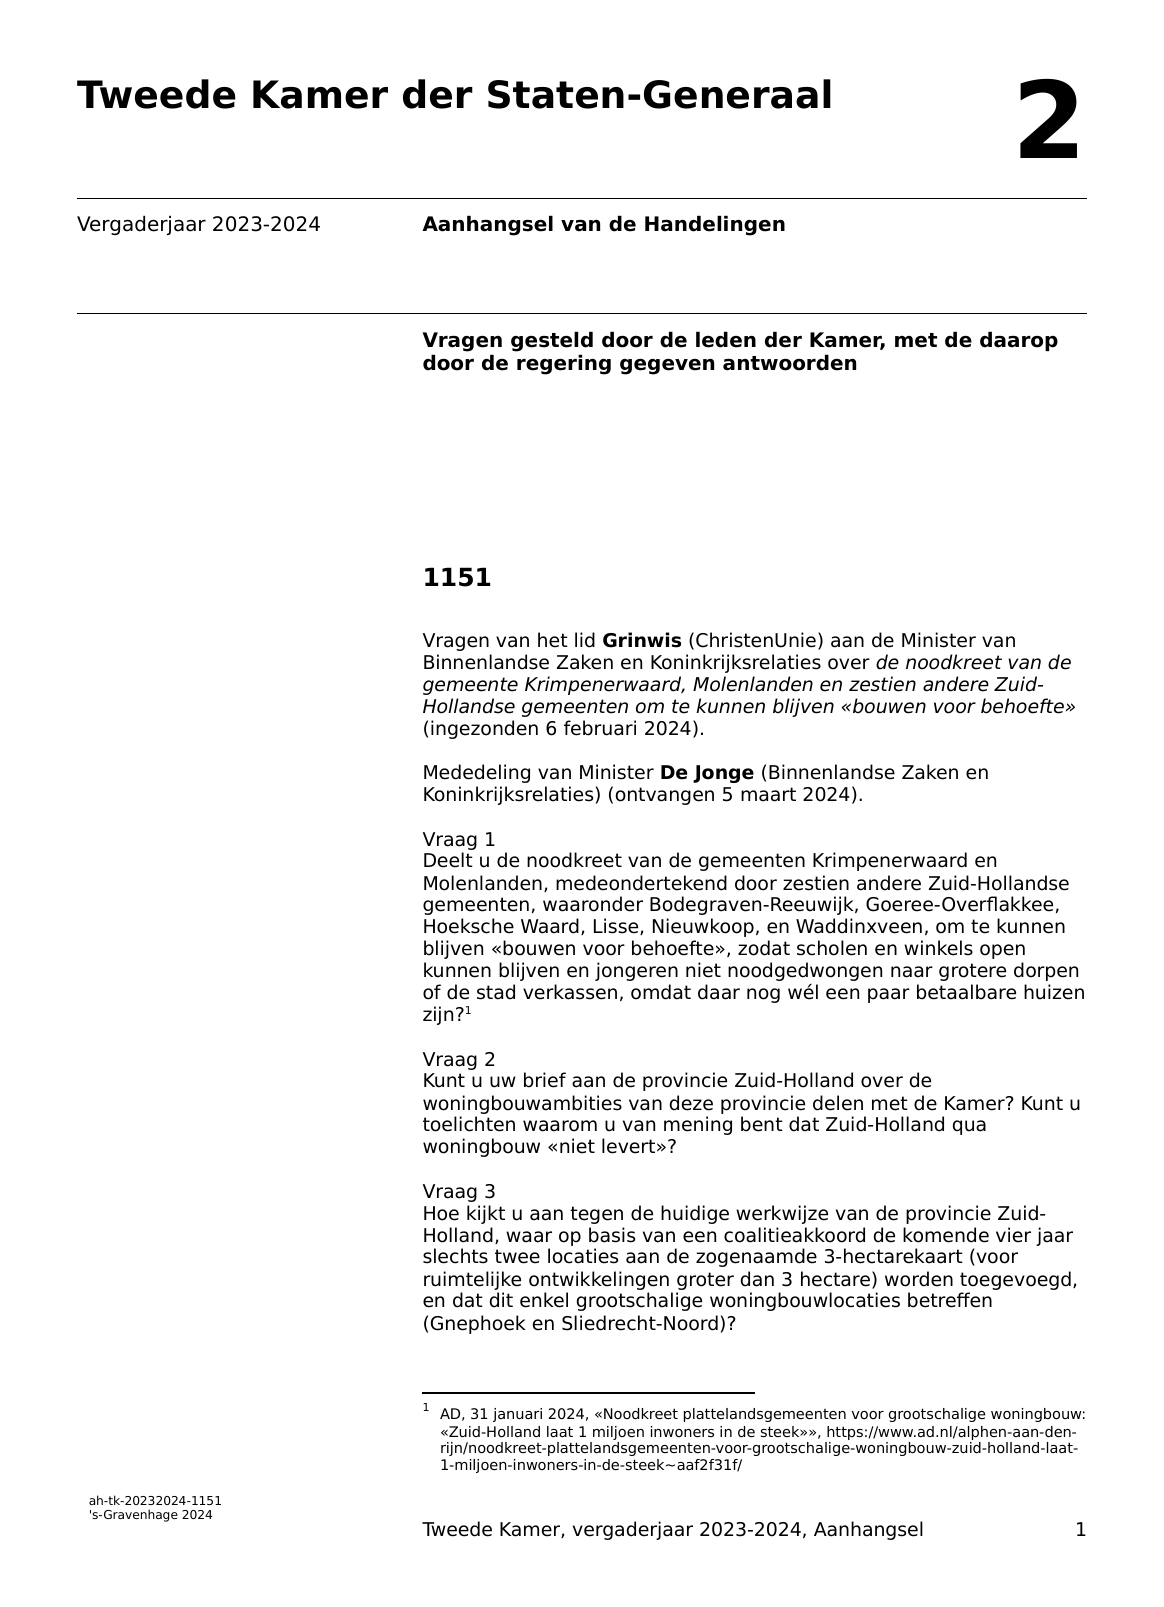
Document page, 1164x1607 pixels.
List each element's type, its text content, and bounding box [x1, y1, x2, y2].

text Vragen van het lid Grinwis (ChristenUnie) aan de Minister van Binnenlandse Zaken en Koninkrijksrelaties over de noodkreet van de gemeente Krimpenerwaard, Molenlanden en zestien andere Zuid-Hollandse gemeenten om te kunnen blijven «bouwen voor behoefte» (ingezonden 6 februari 2024). [422, 630, 1087, 740]
text 1151 [422, 563, 1087, 592]
table_cell [77, 314, 422, 375]
text Hoe kijkt u aan tegen de huidige werkwijze van de provincie Zuid-Holland, waar op basis van een coalitieakkoord de komende vier jaar slechts twee locaties aan de zogenaamde 3-hectarekaart (voor ruimtelijke ontwikkelingen groter dan 3 hectare) worden toegevoegd, en dat dit enkel grootschalige woningbouwlocaties betreffen (Gnephoek en Sliedrecht-Noord)? [422, 1202, 1087, 1334]
text 's-Gravenhage 2024 [88, 1508, 323, 1522]
text Vraag 1 [422, 828, 1087, 850]
table_cell Vragen gesteld door de leden der Kamer, met de daarop door de regering gegeven antwoorden [422, 314, 1087, 375]
text AD, 31 januari 2024, «Noodkreet plattelandsgemeenten voor grootschalige woningbouw: «Zuid-Holland laat 1 miljoen inwoners in de steek»», https://www.ad.nl/alphen-aan-den-rijn/noodkreet-plattelandsgemeenten-voor-grootschalige-woningbouw-zuid-holland-laat-1-miljoen-inwoners-in-de-steek~aaf2f31f/ [422, 1402, 1087, 1474]
text Deelt u de noodkreet van de gemeenten Krimpenerwaard en Molenlanden, medeondertekend door zestien andere Zuid-Hollandse gemeenten, waaronder Bodegraven-Reeuwijk, Goeree-Overflakkee, Hoeksche Waard, Lisse, Nieuwkoop, en Waddinxveen, om te kunnen blijven «bouwen voor behoefte», zodat scholen en winkels open kunnen blijven en jongeren niet noodgedwongen naar grotere dorpen of de stad verkassen, omdat daar nog wél een paar betaalbare huizen zijn? [422, 850, 1087, 1026]
table_cell Vergaderjaar 2023-2024 [77, 199, 422, 313]
text Vraag 2 [422, 1048, 1087, 1070]
text Kunt u uw brief aan de provincie Zuid-Holland over de woningbouwambities van deze provincie delen met de Kamer? Kunt u toelichten waarom u van mening bent dat Zuid-Holland qua woningbouw «niet levert»? [422, 1070, 1087, 1158]
table_header 2 [886, 59, 1087, 198]
table_cell Aanhangsel van de Handelingen [422, 199, 1087, 313]
text Vraag 3 [422, 1181, 1087, 1202]
table_header Tweede Kamer der Staten-Generaal [77, 59, 886, 198]
text ah-tk-20232024-1151 [88, 1494, 323, 1508]
text Mededeling van Minister De Jonge (Binnenlandse Zaken en Koninkrijksrelaties) (ontvangen 5 maart 2024). [422, 762, 1087, 806]
